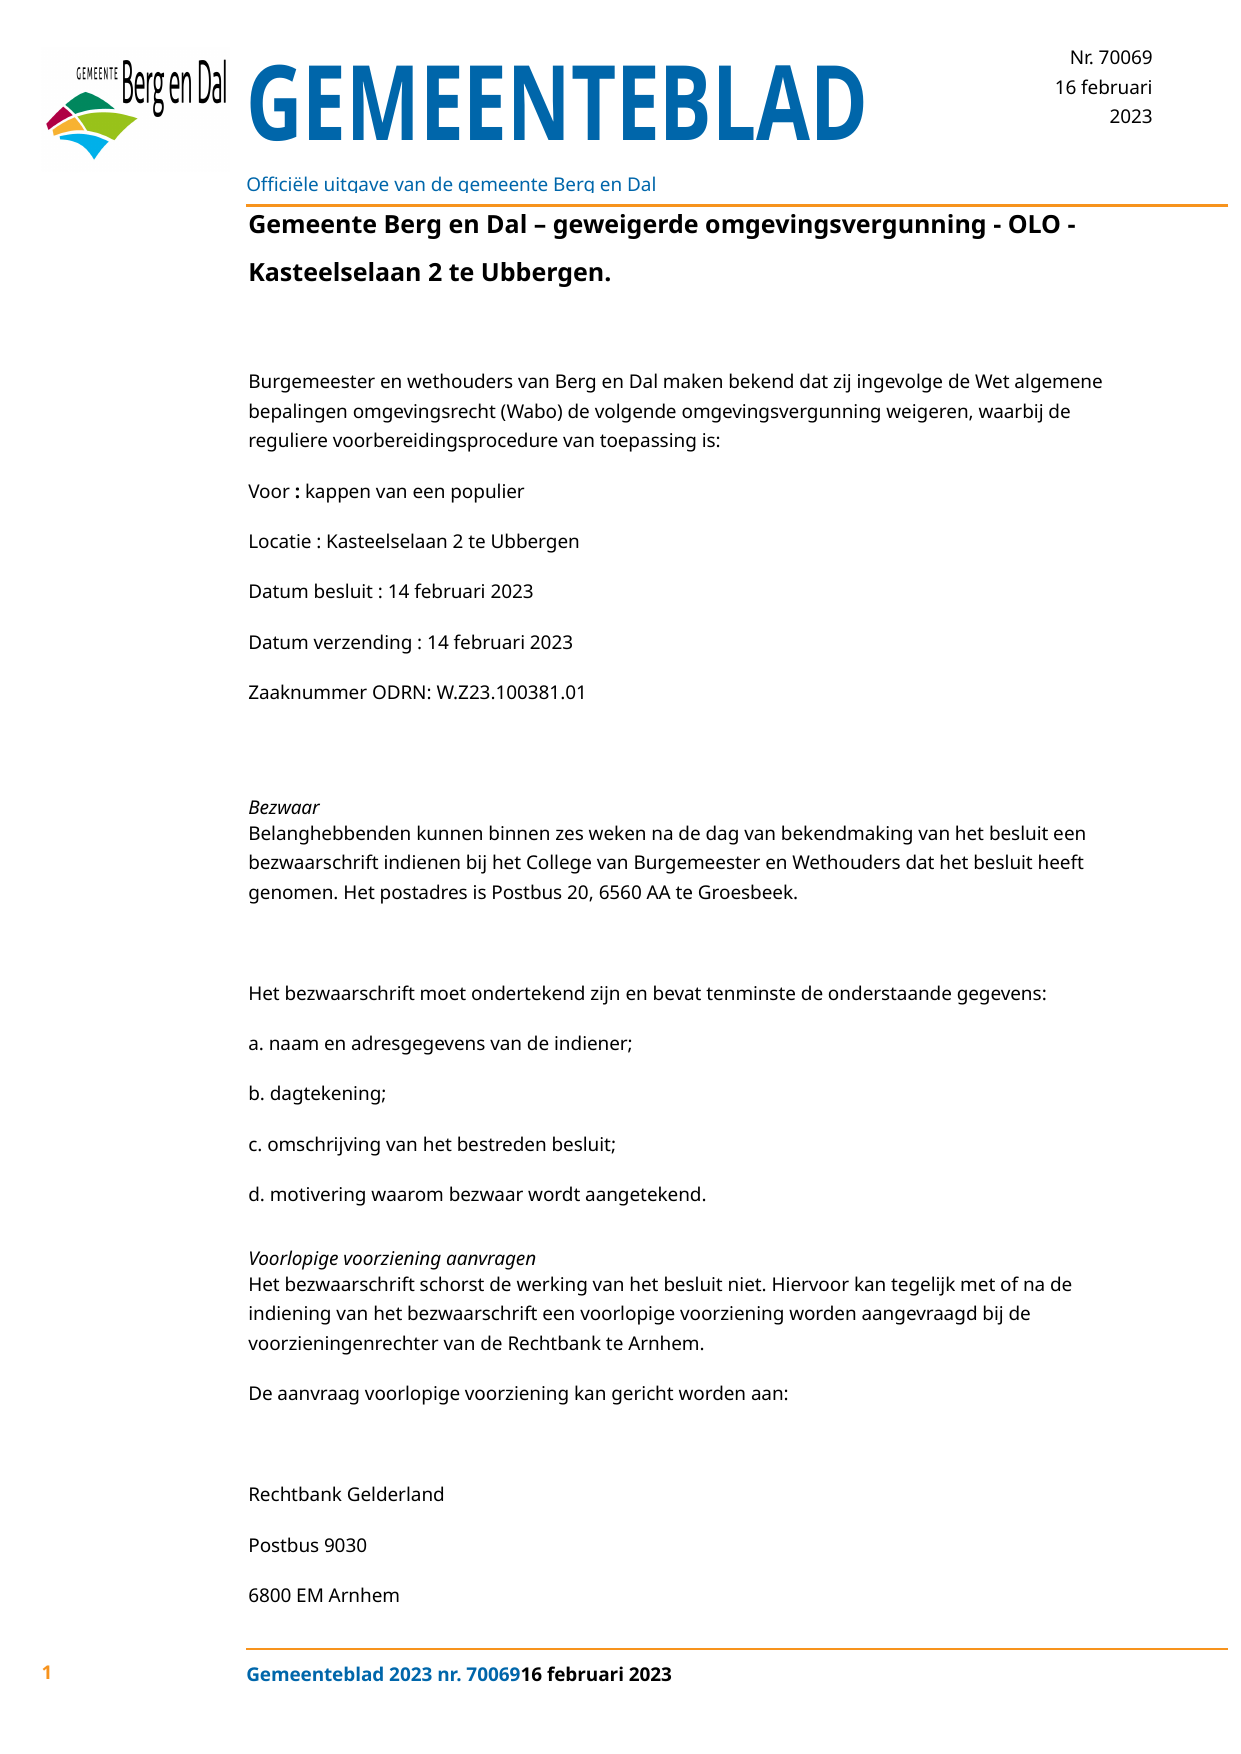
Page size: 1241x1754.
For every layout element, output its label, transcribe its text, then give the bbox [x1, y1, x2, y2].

text Datum verzending : 14 februari 2023 [248, 629, 1152, 655]
text Datum besluit : 14 februari 2023 [248, 579, 1152, 604]
text Voor : kappen van een populier [248, 478, 1152, 504]
text Postbus 9030 [248, 1532, 1152, 1558]
text Locatie : Kasteelselaan 2 te Ubbergen [248, 528, 1152, 554]
text Rechtbank Gelderland [248, 1481, 1152, 1507]
text Gemeente Berg en Dal – geweigerde omgevingsvergunning - OLO - Kasteelselaan 2 te Ubbergen. [248, 207, 1152, 288]
text Zaaknummer ODRN: W.Z23.100381.01 [248, 679, 1152, 705]
text b. dagtekening; [248, 1081, 1152, 1106]
text Het bezwaarschrift schorst de werking van het besluit niet. Hiervoor kan tegelijk met of na de indiening van het bezwaarschrift een voorlopige voorziening worden aangevraagd bij de voorzieningenrechter van de Rechtbank te Arnhem. [248, 1271, 1152, 1356]
text a. naam en adresgegevens van de indiener; [248, 1030, 1152, 1056]
picture [41, 47, 231, 172]
text 6800 EM Arnhem [248, 1582, 1152, 1608]
text Burgemeester en wethouders van Berg en Dal maken bekend dat zij ingevolge de Wet algemene bepalingen omgevingsrecht (Wabo) de volgende omgevingsvergunning weigeren, waarbij de reguliere voorbereidingsprocedure van toepassing is: [248, 368, 1152, 453]
text Voorlopige voorziening aanvragen [248, 1245, 1152, 1271]
text De aanvraag voorlopige voorziening kan gericht worden aan: [248, 1381, 1152, 1406]
text d. motivering waarom bezwaar wordt aangetekend. [248, 1181, 1152, 1207]
text Bezwaar [248, 794, 1152, 820]
text c. omschrijving van het bestreden besluit; [248, 1131, 1152, 1157]
text Het bezwaarschrift moet ondertekend zijn en bevat tenminste de onderstaande gegevens: [248, 980, 1152, 1005]
text Belanghebbenden kunnen binnen zes weken na de dag van bekendmaking van het besluit een bezwaarschrift indienen bij het College van Burgemeester en Wethouders dat het besluit heeft genomen. Het postadres is Postbus 20, 6560 AA te Groesbeek. [248, 820, 1152, 904]
